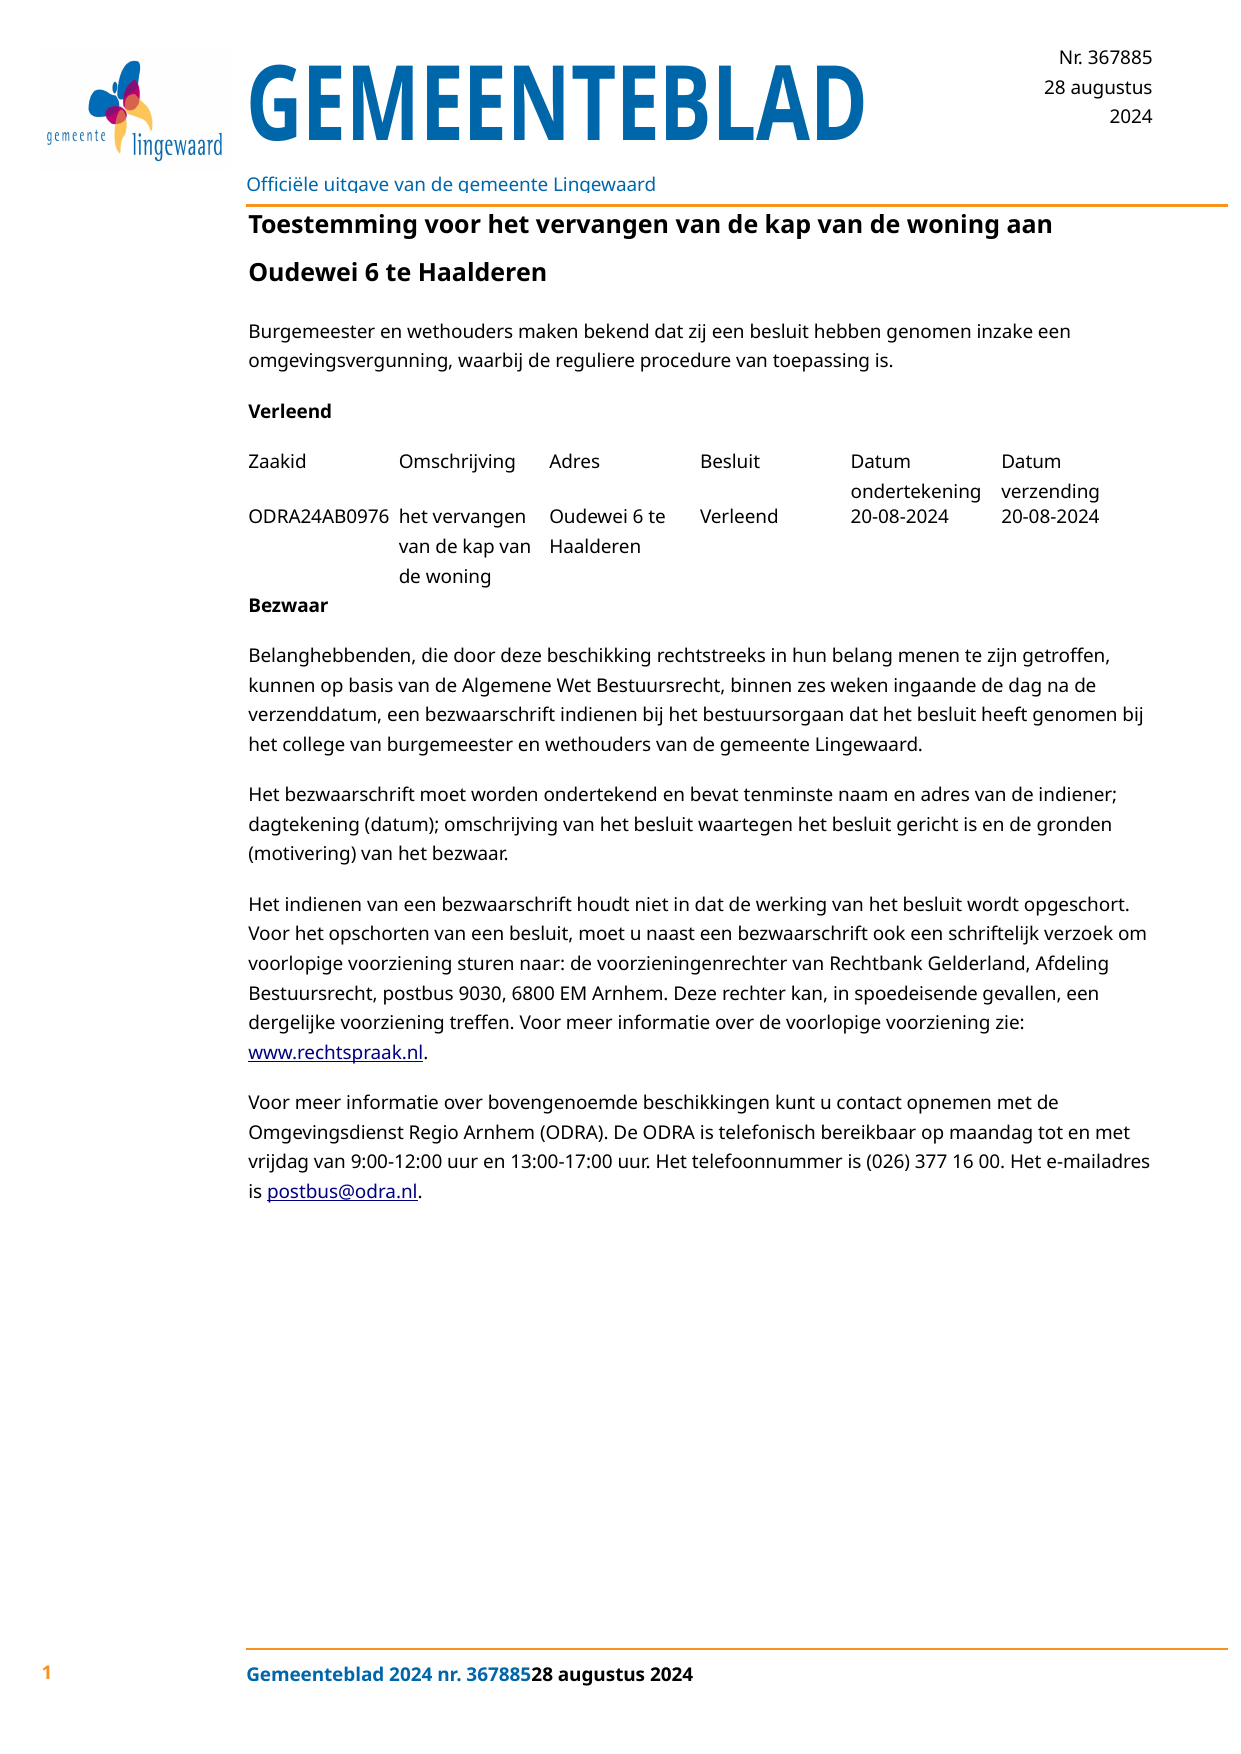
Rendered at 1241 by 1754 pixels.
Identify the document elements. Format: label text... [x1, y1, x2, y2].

table_header Adres [549, 449, 700, 504]
table_header Besluit [700, 449, 850, 504]
text Het indienen van een bezwaarschrift houdt niet in dat de werking van het besluit wordt opgeschort. Voor het opschorten van een besluit, moet u naast een bezwaarschrift ook een schriftelijk verzoek om voorlopige voorziening sturen naar: de voorzieningenrechter van Rechtbank Gelderland, Afdeling Bestuursrecht, postbus 9030, 6800 EM Arnhem. Deze rechter kan, in spoedeisende gevallen, een dergelijke voorziening treffen. Voor meer informatie over de voorlopige voorziening zie: www.rechtspraak.nl. [248, 891, 1152, 1065]
text Voor meer informatie over bovengenoemde beschikkingen kunt u contact opnemen met de Omgevingsdienst Regio Arnhem (ODRA). De ODRA is telefonisch bereikbaar op maandag tot en met vrijdag van 9:00-12:00 uur en 13:00-17:00 uur. Het telefoonnummer is (026) 377 16 00. Het e-mailadres is postbus@odra.nl. [248, 1089, 1152, 1204]
table_cell ODRA24AB0976 [248, 504, 398, 589]
picture [41, 47, 231, 172]
text Verleend [248, 398, 1152, 424]
table_header Datum ondertekening [850, 449, 1001, 504]
table_header Zaakid [248, 449, 398, 504]
text Belanghebbenden, die door deze beschikking rechtstreeks in hun belang menen te zijn getroffen, kunnen op basis van de Algemene Wet Bestuursrecht, binnen zes weken ingaande de dag na de verzenddatum, een bezwaarschrift indienen bij het bestuursorgaan dat het besluit heeft genomen bij het college van burgemeester en wethouders van de gemeente Lingewaard. [248, 642, 1152, 757]
table_cell Oudewei 6 te Haalderen [549, 504, 700, 589]
table_cell het vervangen van de kap van de woning [399, 504, 549, 589]
table_cell 20-08-2024 [850, 504, 1001, 589]
table_cell 20-08-2024 [1001, 504, 1152, 589]
table_header Omschrijving [399, 449, 549, 504]
text Het bezwaarschrift moet worden ondertekend en bevat tenminste naam en adres van de indiener; dagtekening (datum); omschrijving van het besluit waartegen het besluit gericht is en de gronden (motivering) van het bezwaar. [248, 781, 1152, 866]
text Burgemeester en wethouders maken bekend dat zij een besluit hebben genomen inzake een omgevingsvergunning, waarbij de reguliere procedure van toepassing is. [248, 318, 1152, 373]
table_header Datum verzending [1001, 449, 1152, 504]
text Toestemming voor het vervangen van de kap van de woning aan Oudewei 6 te Haalderen [248, 207, 1152, 288]
text Bezwaar [248, 592, 1152, 618]
table_cell Verleend [700, 504, 850, 589]
